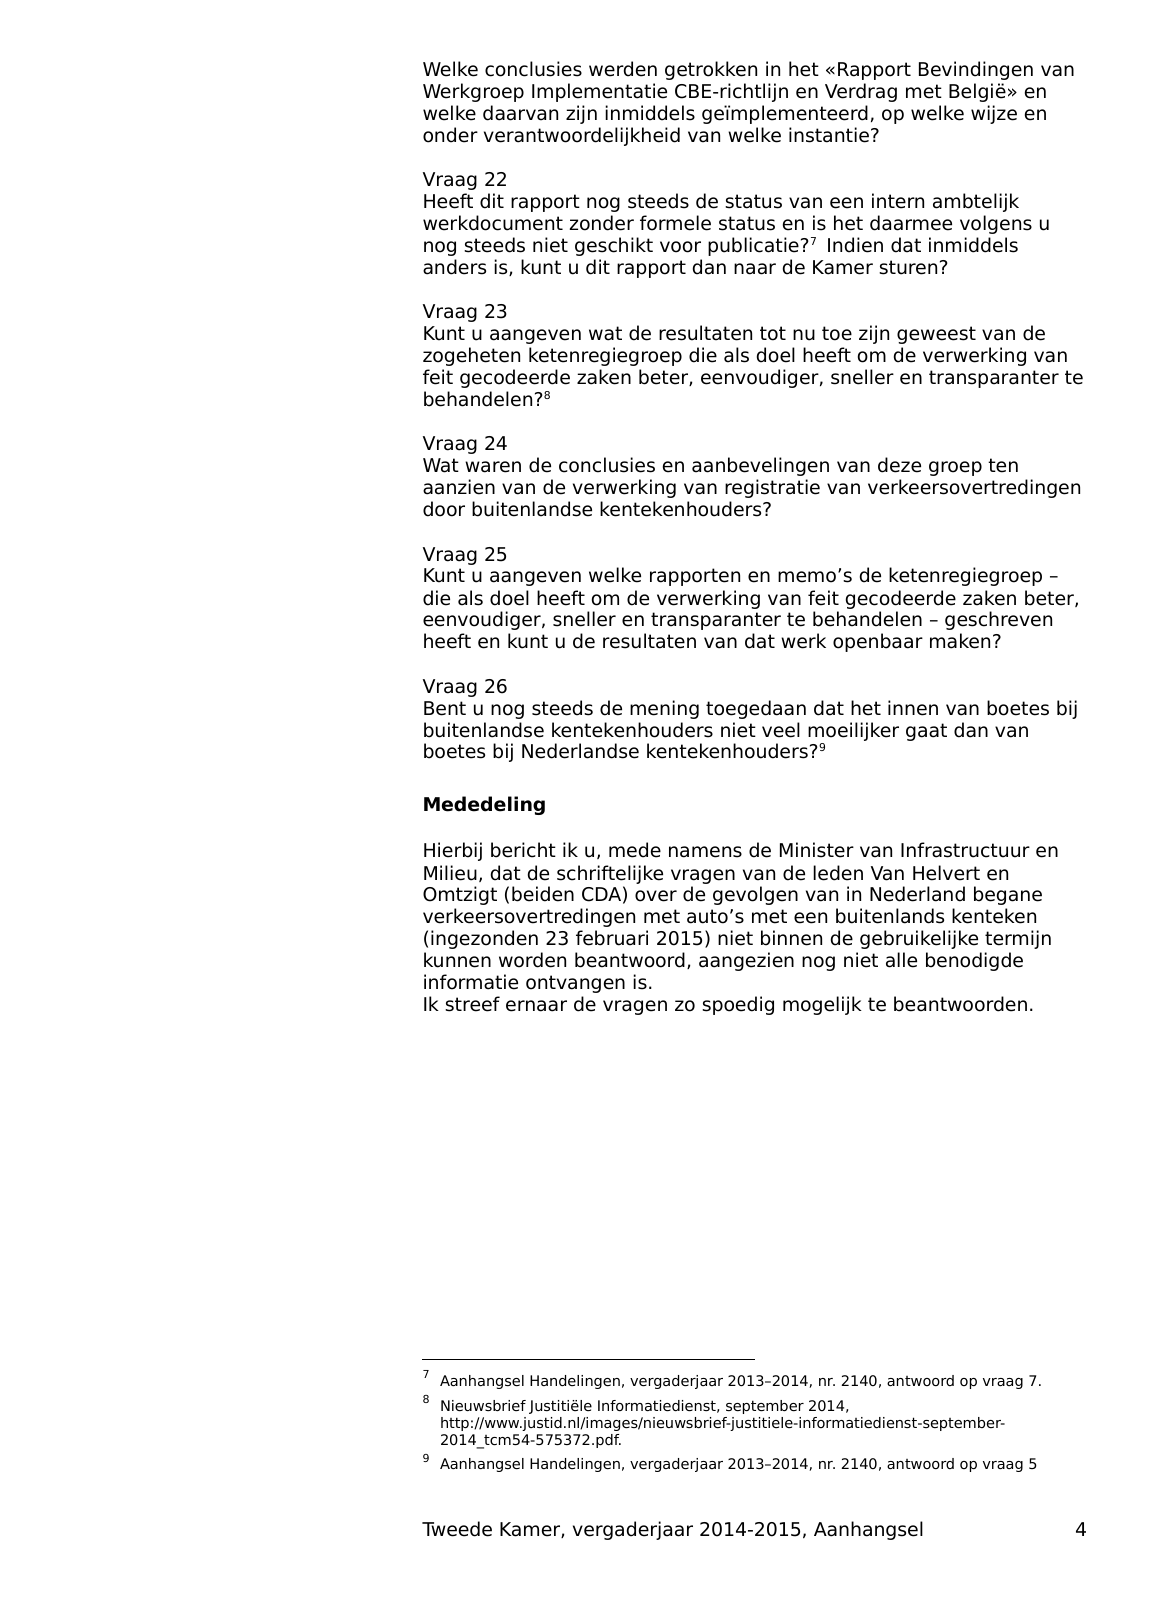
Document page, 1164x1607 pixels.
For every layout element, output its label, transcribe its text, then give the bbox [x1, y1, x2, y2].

text Wat waren de conclusies en aanbevelingen van deze groep ten aanzien van de verwerking van registratie van verkeersovertredingen door buitenlandse kentekenhouders? [422, 455, 1087, 521]
text Heeft dit rapport nog steeds de status van een intern ambtelijk werkdocument zonder formele status en is het daarmee volgens u nog steeds niet geschikt voor publicatie? Indien dat inmiddels anders is, kunt u dit rapport dan naar de Kamer sturen? [422, 191, 1087, 279]
text Bent u nog steeds de mening toegedaan dat het innen van boetes bij buitenlandse kentekenhouders niet veel moeilijker gaat dan van boetes bij Nederlandse kentekenhouders? [422, 697, 1087, 763]
text Nieuwsbrief Justitiële Informatiedienst, september 2014, http://www.justid.nl/images/nieuwsbrief-justitiele-informatiedienst-september-2014_tcm54-575372.pdf. [422, 1393, 1087, 1449]
text Aanhangsel Handelingen, vergaderjaar 2013–2014, nr. 2140, antwoord op vraag 7. [422, 1368, 1087, 1391]
text Ik streef ernaar de vragen zo spoedig mogelijk te beantwoorden. [422, 994, 1087, 1016]
text Vraag 25 [422, 543, 1087, 565]
text Kunt u aangeven welke rapporten en memo’s de ketenregiegroep – die als doel heeft om de verwerking van feit gecodeerde zaken beter, eenvoudiger, sneller en transparanter te behandelen – geschreven heeft en kunt u de resultaten van dat werk openbaar maken? [422, 565, 1087, 653]
text Vraag 24 [422, 433, 1087, 455]
text Welke conclusies werden getrokken in het «Rapport Bevindingen van Werkgroep Implementatie CBE-richtlijn en Verdrag met België» en welke daarvan zijn inmiddels geïmplementeerd, op welke wijze en onder verantwoordelijkheid van welke instantie? [422, 59, 1087, 147]
text Aanhangsel Handelingen, vergaderjaar 2013–2014, nr. 2140, antwoord op vraag 5 [422, 1452, 1087, 1474]
text Vraag 26 [422, 676, 1087, 697]
text Vraag 23 [422, 301, 1087, 323]
text Kunt u aangeven wat de resultaten tot nu toe zijn geweest van de zogeheten ketenregiegroep die als doel heeft om de verwerking van feit gecodeerde zaken beter, eenvoudiger, sneller en transparanter te behandelen? [422, 323, 1087, 411]
subtitle Mededeling [422, 793, 1087, 815]
text Vraag 22 [422, 169, 1087, 191]
text Hierbij bericht ik u, mede namens de Minister van Infrastructuur en Milieu, dat de schriftelijke vragen van de leden Van Helvert en Omtzigt (beiden CDA) over de gevolgen van in Nederland begane verkeersovertredingen met auto’s met een buitenlands kenteken (ingezonden 23 februari 2015) niet binnen de gebruikelijke termijn kunnen worden beantwoord, aangezien nog niet alle benodigde informatie ontvangen is. [422, 840, 1087, 994]
